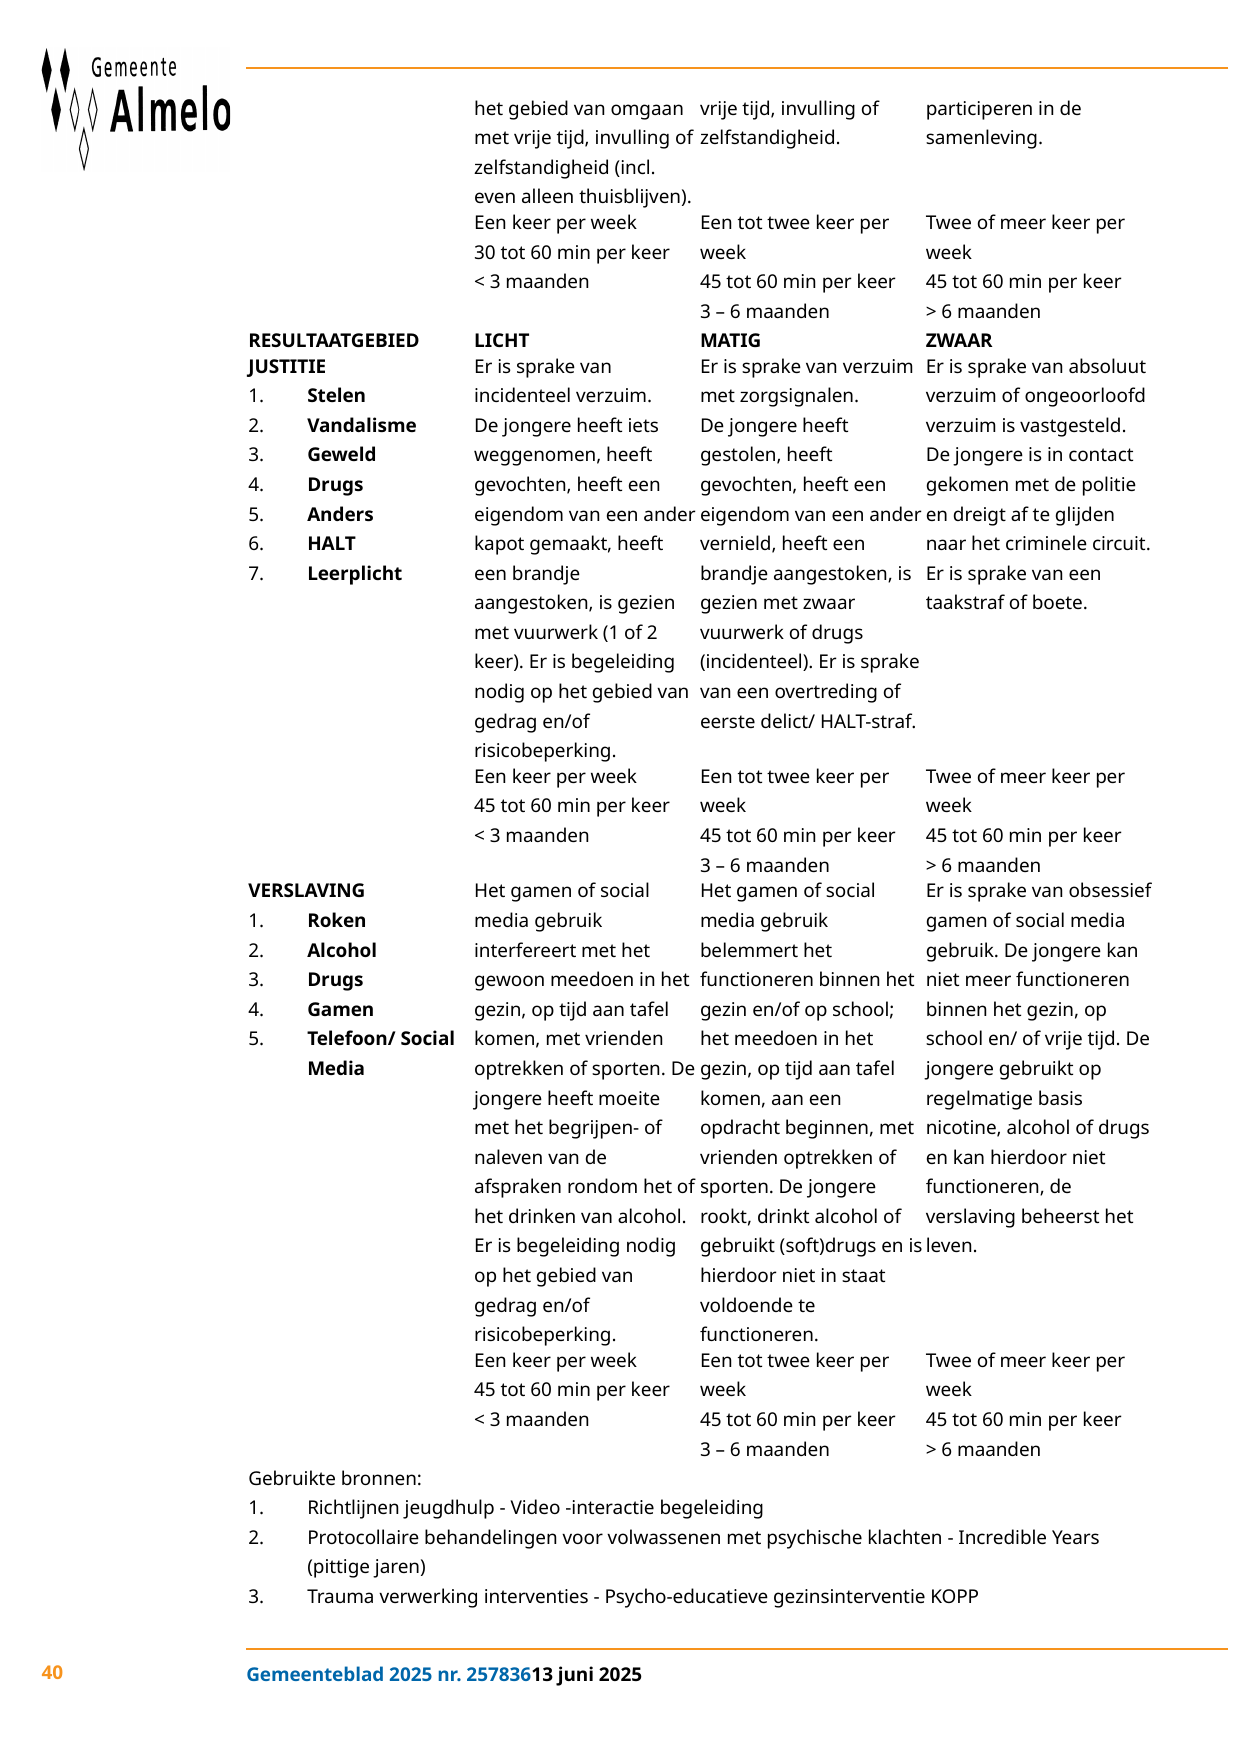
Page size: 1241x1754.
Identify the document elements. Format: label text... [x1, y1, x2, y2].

table_cell Er is sprake van incidenteel verzuim. De jongere heeft iets weggenomen, heeft gevochten, heeft een eigendom van een ander kapot gemaakt, heeft een brandje aangestoken, is gezien met vuurwerk (1 of 2 keer). Er is begeleiding nodig op het gebied van gedrag en/of risicobeperking. [474, 353, 700, 763]
table_cell Een tot twee keer per week 45 tot 60 min per keer 3 – 6 maanden [700, 763, 926, 878]
table_cell [248, 1347, 474, 1462]
table_cell [248, 209, 474, 324]
table_cell Een keer per week 30 tot 60 min per keer < 3 maanden [474, 209, 700, 324]
list Trauma verwerking interventies - Psycho-educatieve gezinsinterventie KOPP [248, 1583, 1152, 1609]
table_header RESULTAATGEBIED [248, 327, 474, 353]
table_cell het gebied van omgaan met vrije tijd, invulling of zelfstandigheid (incl. even alleen thuisblijven). [474, 95, 700, 209]
table_header ZWAAR [926, 327, 1152, 353]
table_cell Een tot twee keer per week 45 tot 60 min per keer 3 – 6 maanden [700, 209, 926, 324]
table_cell [248, 95, 474, 209]
table_cell Er is sprake van verzuim met zorgsignalen. De jongere heeft gestolen, heeft gevochten, heeft een eigendom van een ander vernield, heeft een brandje aangestoken, is gezien met zwaar vuurwerk of drugs (incidenteel). Er is sprake van een overtreding of eerste delict/ HALT-straf. [700, 353, 926, 763]
table_cell Er is sprake van obsessief gamen of social media gebruik. De jongere kan niet meer functioneren binnen het gezin, op school en/ of vrije tijd. De jongere gebruikt op regelmatige basis nicotine, alcohol of drugs en kan hierdoor niet functioneren, de verslaving beheerst het leven. [926, 878, 1152, 1347]
table_cell Het gamen of social media gebruik belemmert het functioneren binnen het gezin en/of op school; het meedoen in het gezin, op tijd aan tafel komen, aan een opdracht beginnen, met vrienden optrekken of sporten. De jongere rookt, drinkt alcohol of gebruikt (soft)drugs en is hierdoor niet in staat voldoende te functioneren. [700, 878, 926, 1347]
table_cell Een keer per week 45 tot 60 min per keer < 3 maanden [474, 763, 700, 878]
table_cell Twee of meer keer per week 45 tot 60 min per keer > 6 maanden [926, 763, 1152, 878]
table_cell JUSTITIE Stelen Vandalisme Geweld Drugs Anders HALT Leerplicht [248, 353, 474, 763]
table_cell participeren in de samenleving. [926, 95, 1152, 209]
table_cell Het gamen of social media gebruik interfereert met het gewoon meedoen in het gezin, op tijd aan tafel komen, met vrienden optrekken of sporten. De jongere heeft moeite met het begrijpen- of naleven van de afspraken rondom het of het drinken van alcohol. Er is begeleiding nodig op het gebied van gedrag en/of risicobeperking. [474, 878, 700, 1347]
table_header MATIG [700, 327, 926, 353]
table_header LICHT [474, 327, 700, 353]
table_cell Twee of meer keer per week 45 tot 60 min per keer > 6 maanden [926, 1347, 1152, 1462]
list Protocollaire behandelingen voor volwassenen met psychische klachten - Incredible Years (pittige jaren) [248, 1524, 1152, 1579]
picture [41, 47, 231, 172]
table_cell Twee of meer keer per week 45 tot 60 min per keer > 6 maanden [926, 209, 1152, 324]
table_cell Er is sprake van absoluut verzuim of ongeoorloofd verzuim is vastgesteld. De jongere is in contact gekomen met de politie en dreigt af te glijden naar het criminele circuit. Er is sprake van een taakstraf of boete. [926, 353, 1152, 763]
table_cell [248, 763, 474, 878]
table_cell Een tot twee keer per week 45 tot 60 min per keer 3 – 6 maanden [700, 1347, 926, 1462]
list Richtlijnen jeugdhulp - Video -interactie begeleiding [248, 1494, 1152, 1520]
table_cell Een keer per week 45 tot 60 min per keer < 3 maanden [474, 1347, 700, 1462]
text Gebruikte bronnen: [248, 1465, 1152, 1491]
table_cell vrije tijd, invulling of zelfstandigheid. [700, 95, 926, 209]
table_cell VERSLAVING Roken Alcohol Drugs Gamen Telefoon/ Social Media [248, 878, 474, 1347]
